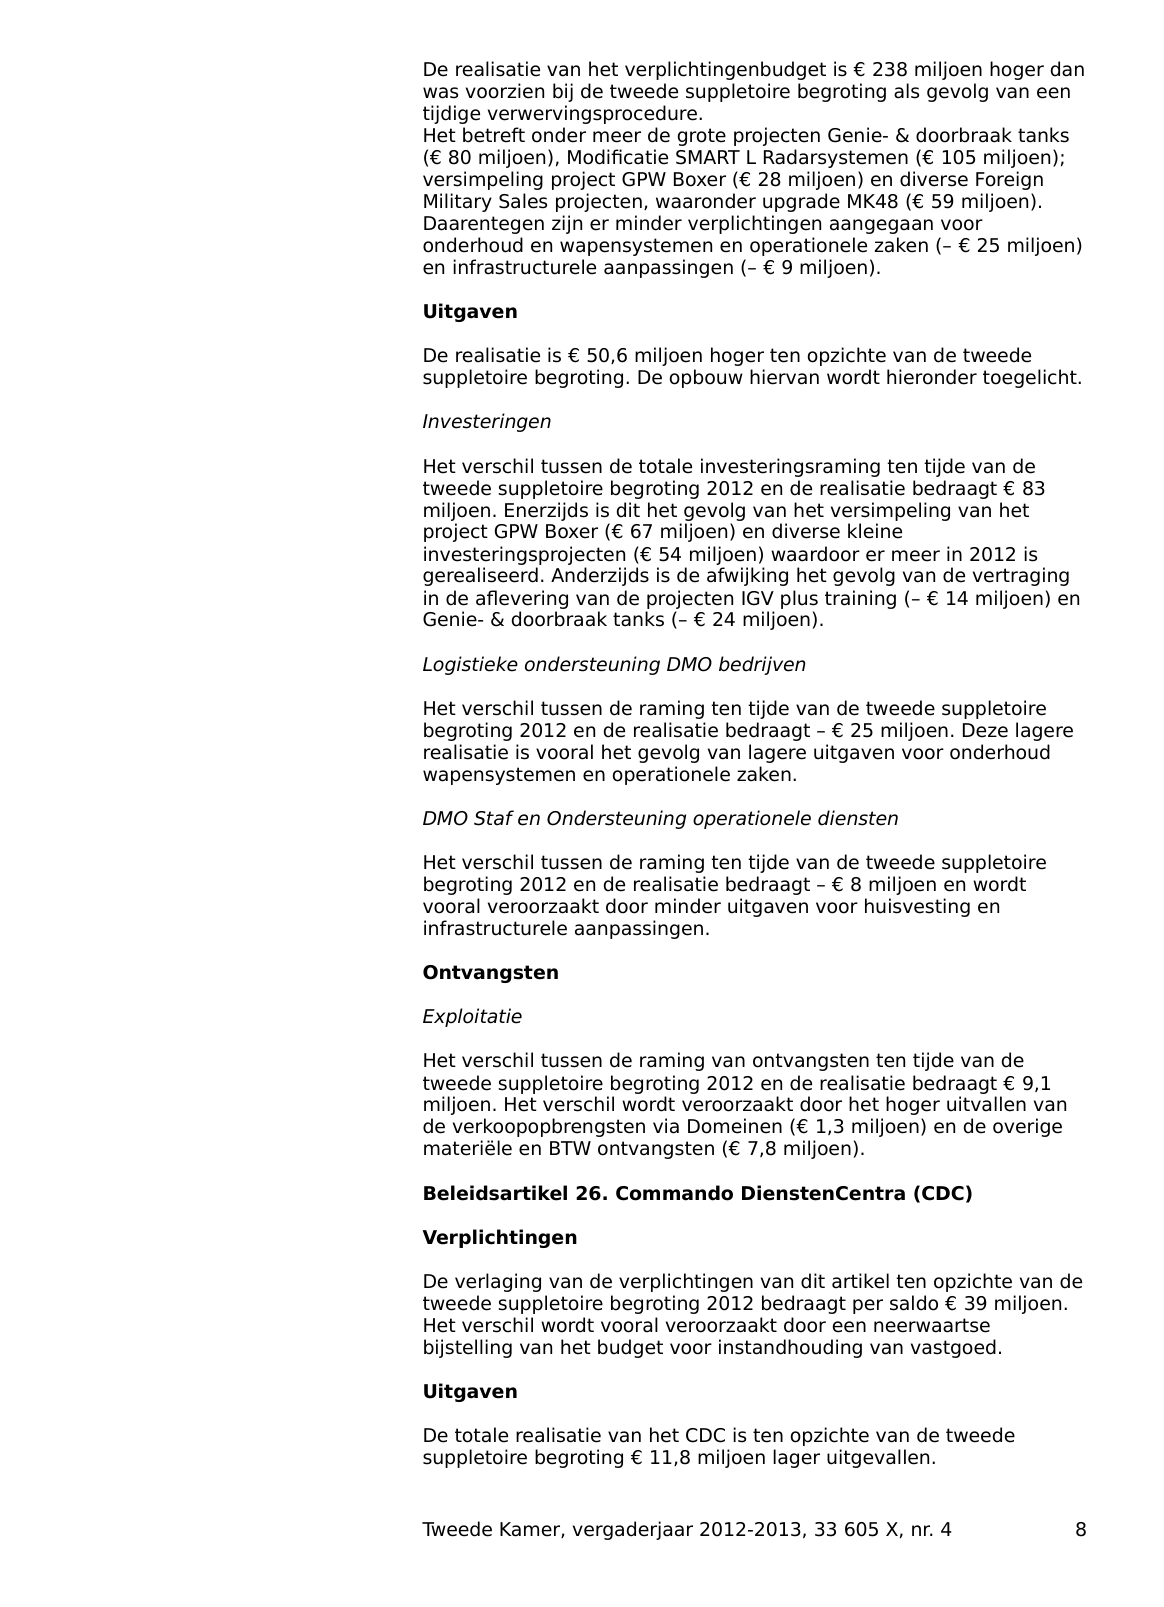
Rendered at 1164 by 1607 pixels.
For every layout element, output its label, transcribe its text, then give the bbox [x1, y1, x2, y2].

subtitle Investeringen [422, 411, 1087, 433]
subtitle Beleidsartikel 26. Commando DienstenCentra (CDC) [422, 1182, 1087, 1204]
text Het betreft onder meer de grote projecten Genie- & doorbraak tanks (€ 80 miljoen), Modificatie SMART L Radarsystemen (€ 105 miljoen); versimpeling project GPW Boxer (€ 28 miljoen) en diverse Foreign Military Sales projecten, waaronder upgrade MK48 (€ 59 miljoen). Daarentegen zijn er minder verplichtingen aangegaan voor onderhoud en wapensystemen en operationele zaken (– € 25 miljoen) en infrastructurele aanpassingen (– € 9 miljoen). [422, 125, 1087, 279]
subtitle Logistieke ondersteuning DMO bedrijven [422, 653, 1087, 676]
text De totale realisatie van het CDC is ten opzichte van de tweede suppletoire begroting € 11,8 miljoen lager uitgevallen. [422, 1425, 1087, 1469]
subtitle Uitgaven [422, 1381, 1087, 1403]
text Het verschil tussen de raming ten tijde van de tweede suppletoire begroting 2012 en de realisatie bedraagt – € 25 miljoen. Deze lagere realisatie is vooral het gevolg van lagere uitgaven voor onderhoud wapensystemen en operationele zaken. [422, 698, 1087, 786]
text De realisatie van het verplichtingenbudget is € 238 miljoen hoger dan was voorzien bij de tweede suppletoire begroting als gevolg van een tijdige verwervingsprocedure. [422, 59, 1087, 125]
text Het verschil tussen de raming ten tijde van de tweede suppletoire begroting 2012 en de realisatie bedraagt – € 8 miljoen en wordt vooral veroorzaakt door minder uitgaven voor huisvesting en infrastructurele aanpassingen. [422, 852, 1087, 940]
text De realisatie is € 50,6 miljoen hoger ten opzichte van de tweede suppletoire begroting. De opbouw hiervan wordt hieronder toegelicht. [422, 345, 1087, 389]
text Het verschil tussen de totale investeringsraming ten tijde van de tweede suppletoire begroting 2012 en de realisatie bedraagt € 83 miljoen. Enerzijds is dit het gevolg van het versimpeling van het project GPW Boxer (€ 67 miljoen) en diverse kleine investeringsprojecten (€ 54 miljoen) waardoor er meer in 2012 is gerealiseerd. Anderzijds is de afwijking het gevolg van de vertraging in de aflevering van de projecten IGV plus training (– € 14 miljoen) en Genie- & doorbraak tanks (– € 24 miljoen). [422, 456, 1087, 631]
subtitle Ontvangsten [422, 962, 1087, 984]
subtitle DMO Staf en Ondersteuning operationele diensten [422, 808, 1087, 830]
subtitle Exploitatie [422, 1006, 1087, 1028]
text De verlaging van de verplichtingen van dit artikel ten opzichte van de tweede suppletoire begroting 2012 bedraagt per saldo € 39 miljoen. Het verschil wordt vooral veroorzaakt door een neerwaartse bijstelling van het budget voor instandhouding van vastgoed. [422, 1271, 1087, 1359]
text Het verschil tussen de raming van ontvangsten ten tijde van de tweede suppletoire begroting 2012 en de realisatie bedraagt € 9,1 miljoen. Het verschil wordt veroorzaakt door het hoger uitvallen van de verkoopopbrengsten via Domeinen (€ 1,3 miljoen) en de overige materiële en BTW ontvangsten (€ 7,8 miljoen). [422, 1050, 1087, 1160]
subtitle Uitgaven [422, 301, 1087, 323]
subtitle Verplichtingen [422, 1227, 1087, 1249]
